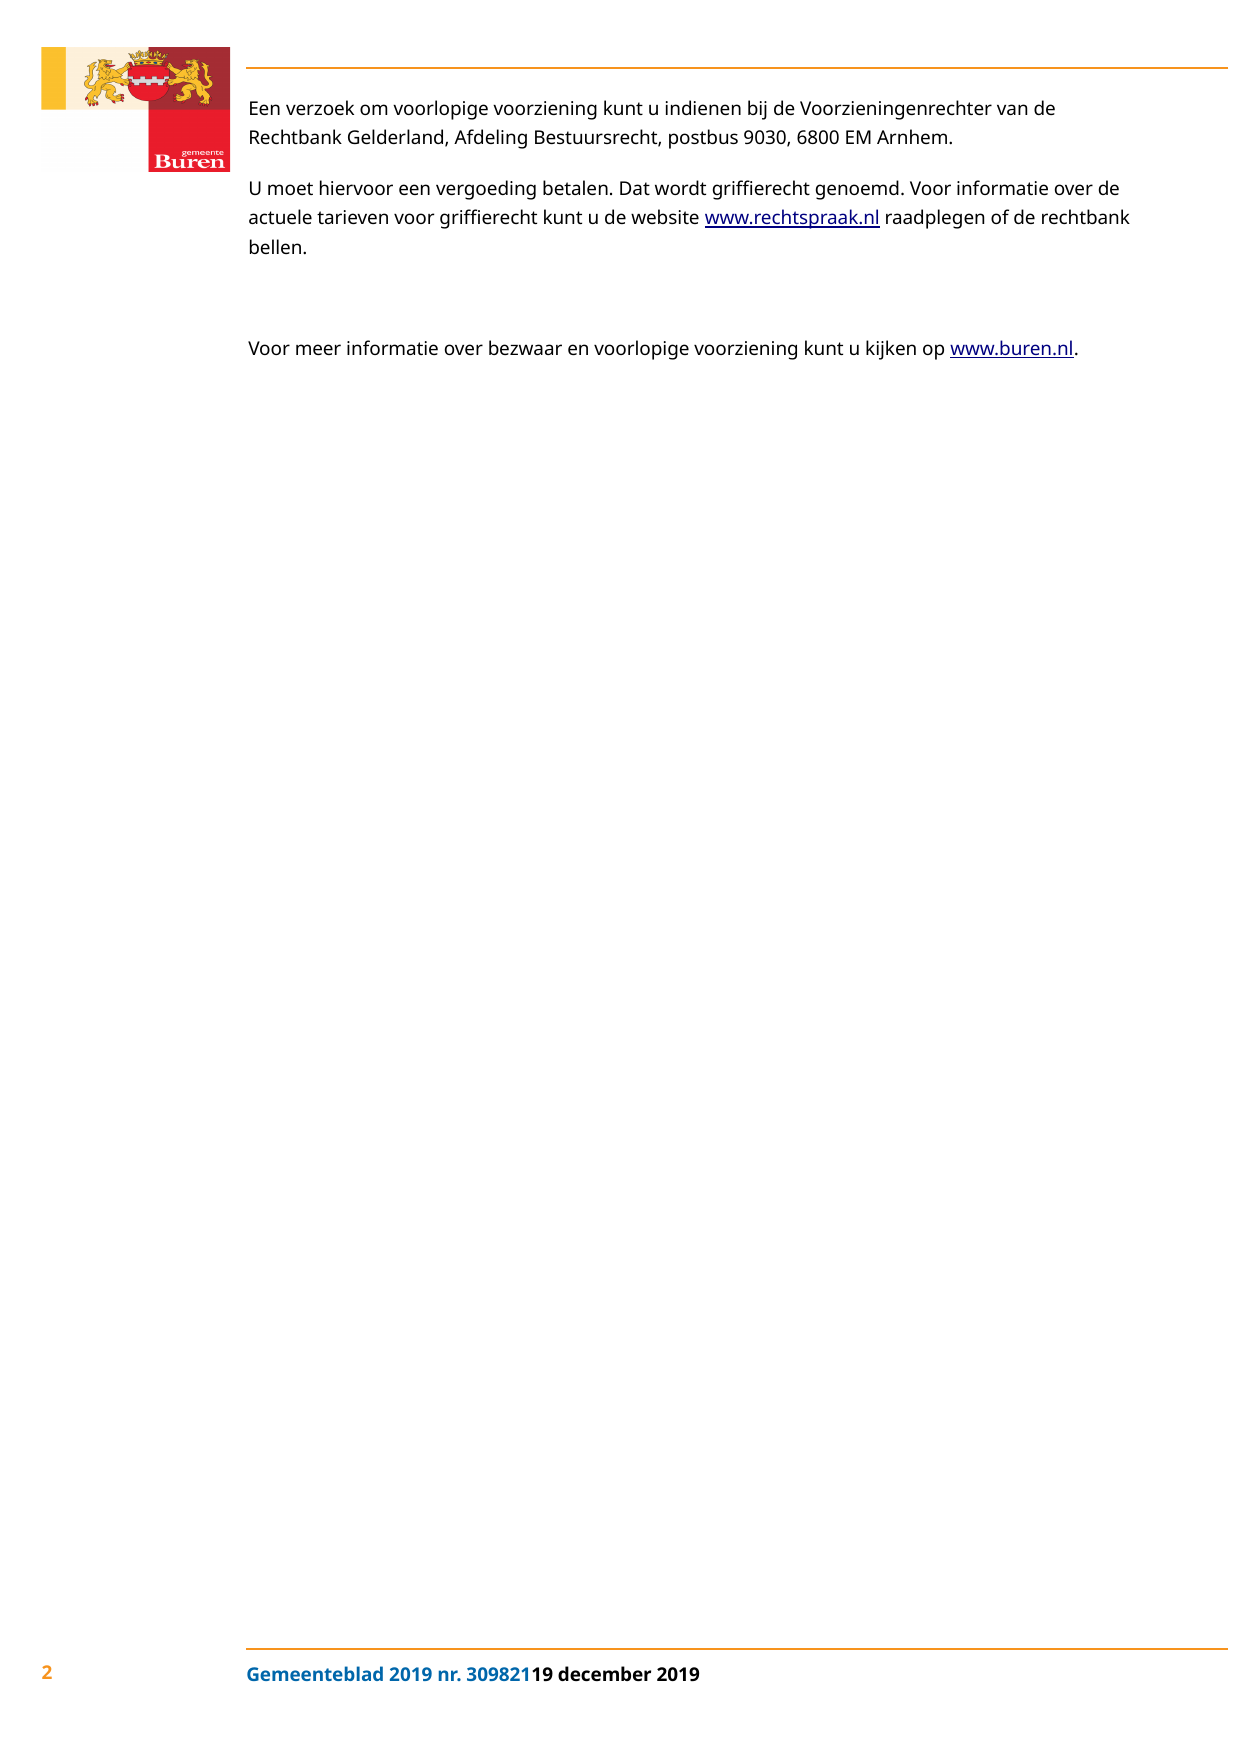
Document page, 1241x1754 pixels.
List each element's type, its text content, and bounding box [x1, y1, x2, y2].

text Voor meer informatie over bezwaar en voorlopige voorziening kunt u kijken op www.buren.nl. [248, 335, 1152, 361]
text Een verzoek om voorlopige voorziening kunt u indienen bij de Voorzieningenrechter van de Rechtbank Gelderland, Afdeling Bestuursrecht, postbus 9030, 6800 EM Arnhem. [248, 95, 1152, 150]
picture [41, 47, 231, 172]
text U moet hiervoor een vergoeding betalen. Dat wordt griffierecht genoemd. Voor informatie over de actuele tarieven voor griffierecht kunt u de website www.rechtspraak.nl raadplegen of de rechtbank bellen. [248, 175, 1152, 260]
